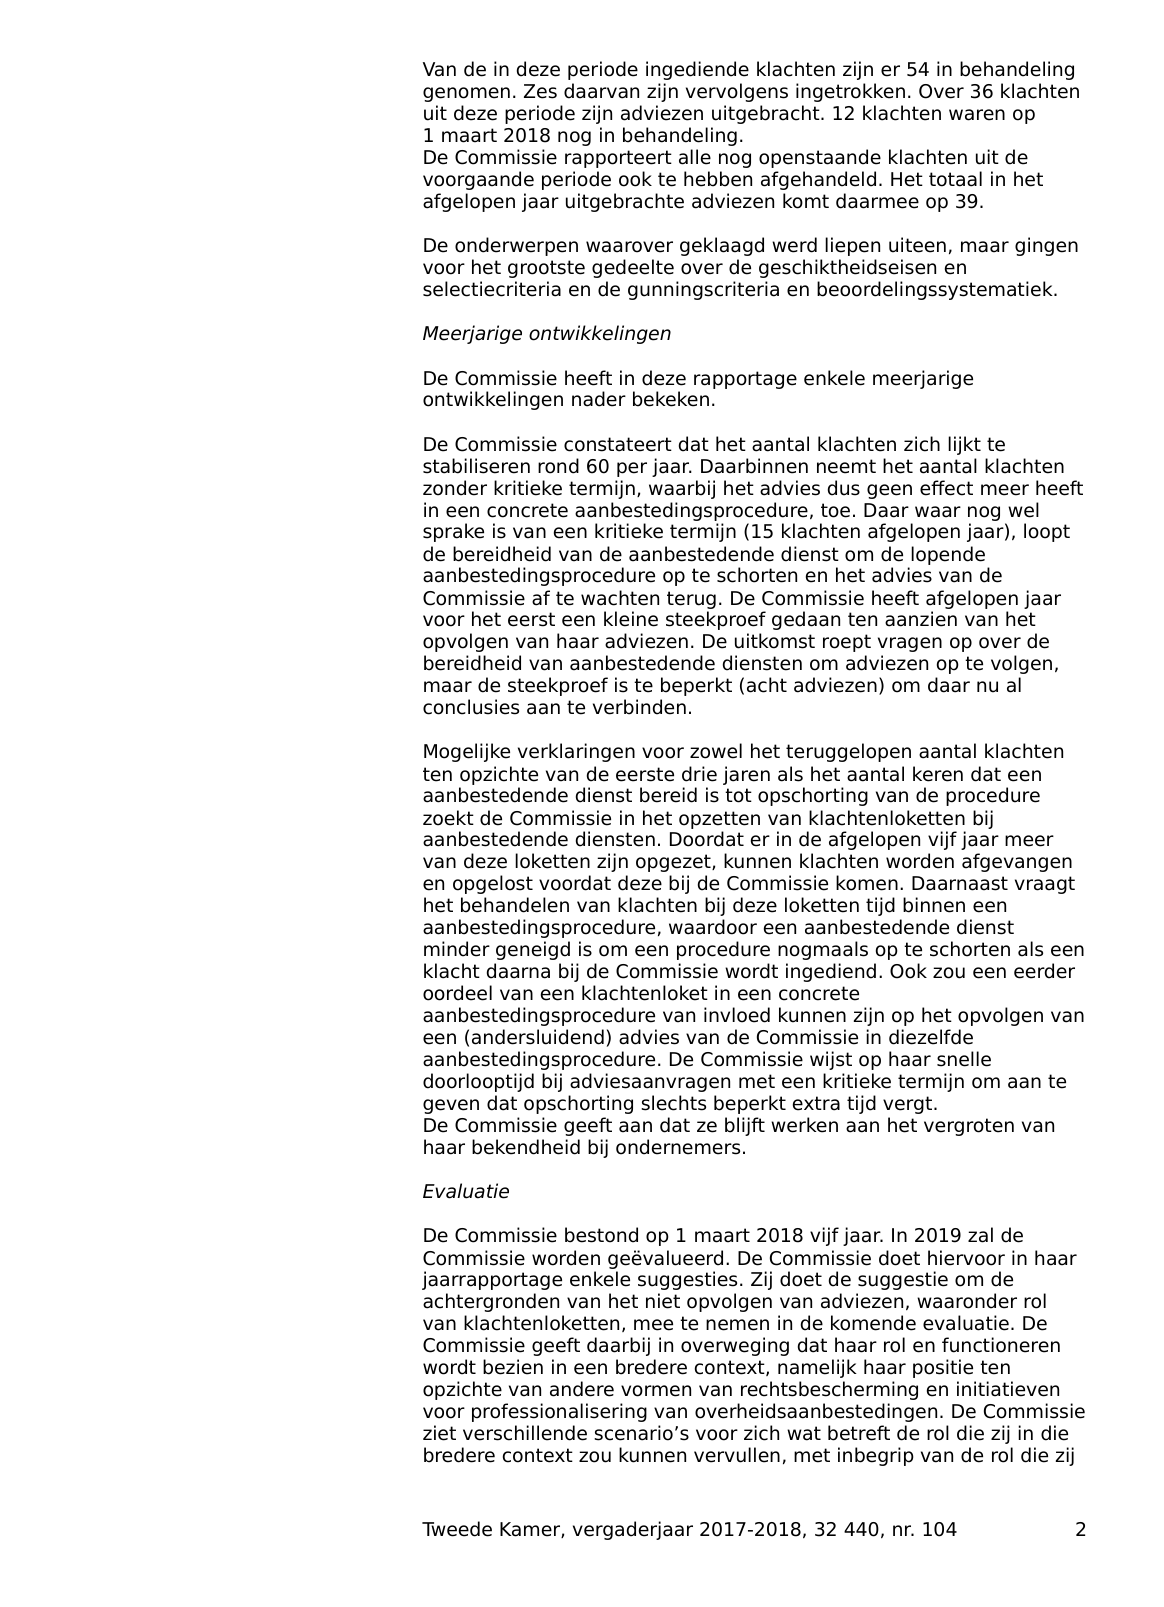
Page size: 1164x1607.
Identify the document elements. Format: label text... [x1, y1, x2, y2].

text De Commissie rapporteert alle nog openstaande klachten uit de voorgaande periode ook te hebben afgehandeld. Het totaal in het afgelopen jaar uitgebrachte adviezen komt daarmee op 39. [422, 147, 1087, 213]
text De onderwerpen waarover geklaagd werd liepen uiteen, maar gingen voor het grootste gedeelte over de geschiktheidseisen en selectiecriteria en de gunningscriteria en beoordelingssystematiek. [422, 235, 1087, 301]
text Mogelijke verklaringen voor zowel het teruggelopen aantal klachten ten opzichte van de eerste drie jaren als het aantal keren dat een aanbestedende dienst bereid is tot opschorting van de procedure zoekt de Commissie in het opzetten van klachtenloketten bij aanbestedende diensten. Doordat er in de afgelopen vijf jaar meer van deze loketten zijn opgezet, kunnen klachten worden afgevangen en opgelost voordat deze bij de Commissie komen. Daarnaast vraagt het behandelen van klachten bij deze loketten tijd binnen een aanbestedingsprocedure, waardoor een aanbestedende dienst minder geneigd is om een procedure nogmaals op te schorten als een klacht daarna bij de Commissie wordt ingediend. Ook zou een eerder oordeel van een klachtenloket in een concrete aanbestedingsprocedure van invloed kunnen zijn op het opvolgen van een (andersluidend) advies van de Commissie in diezelfde aanbestedingsprocedure. De Commissie wijst op haar snelle doorlooptijd bij adviesaanvragen met een kritieke termijn om aan te geven dat opschorting slechts beperkt extra tijd vergt. [422, 741, 1087, 1115]
subtitle Evaluatie [422, 1181, 1087, 1203]
text De Commissie bestond op 1 maart 2018 vijf jaar. In 2019 zal de Commissie worden geëvalueerd. De Commissie doet hiervoor in haar jaarrapportage enkele suggesties. Zij doet de suggestie om de achtergronden van het niet opvolgen van adviezen, waaronder rol van klachtenloketten, mee te nemen in de komende evaluatie. De Commissie geeft daarbij in overweging dat haar rol en functioneren wordt bezien in een bredere context, namelijk haar positie ten opzichte van andere vormen van rechtsbescherming en initiatieven voor professionalisering van overheidsaanbestedingen. De Commissie ziet verschillende scenario’s voor zich wat betreft de rol die zij in die bredere context zou kunnen vervullen, met inbegrip van de rol die zij [422, 1225, 1087, 1467]
text De Commissie geeft aan dat ze blijft werken aan het vergroten van haar bekendheid bij ondernemers. [422, 1115, 1087, 1159]
subtitle Meerjarige ontwikkelingen [422, 323, 1087, 345]
text Van de in deze periode ingediende klachten zijn er 54 in behandeling genomen. Zes daarvan zijn vervolgens ingetrokken. Over 36 klachten uit deze periode zijn adviezen uitgebracht. 12 klachten waren op 1 maart 2018 nog in behandeling. [422, 59, 1087, 147]
text De Commissie heeft in deze rapportage enkele meerjarige ontwikkelingen nader bekeken. [422, 367, 1087, 411]
text De Commissie constateert dat het aantal klachten zich lijkt te stabiliseren rond 60 per jaar. Daarbinnen neemt het aantal klachten zonder kritieke termijn, waarbij het advies dus geen effect meer heeft in een concrete aanbestedingsprocedure, toe. Daar waar nog wel sprake is van een kritieke termijn (15 klachten afgelopen jaar), loopt de bereidheid van de aanbestedende dienst om de lopende aanbestedingsprocedure op te schorten en het advies van de Commissie af te wachten terug. De Commissie heeft afgelopen jaar voor het eerst een kleine steekproef gedaan ten aanzien van het opvolgen van haar adviezen. De uitkomst roept vragen op over de bereidheid van aanbestedende diensten om adviezen op te volgen, maar de steekproef is te beperkt (acht adviezen) om daar nu al conclusies aan te verbinden. [422, 433, 1087, 719]
